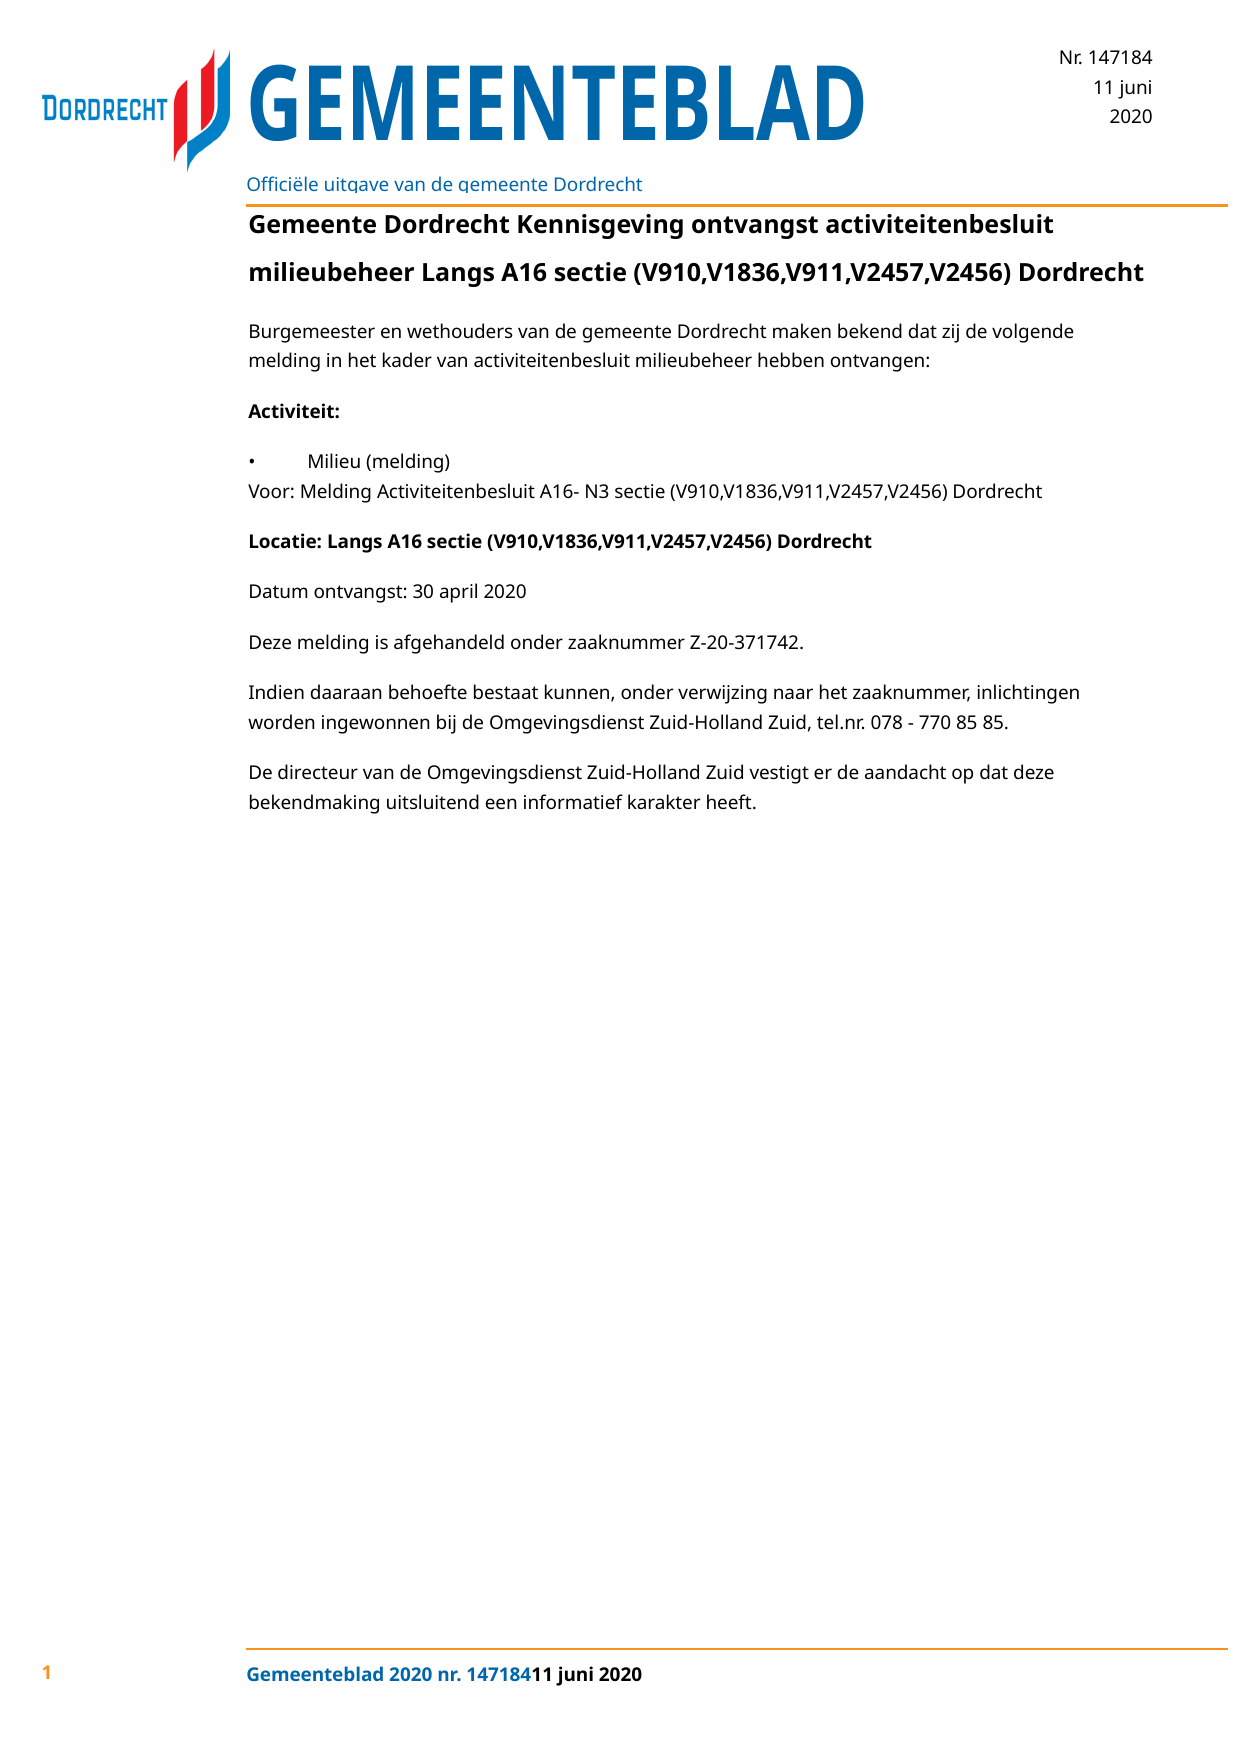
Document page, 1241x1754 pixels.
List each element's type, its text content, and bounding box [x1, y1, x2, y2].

text Datum ontvangst: 30 april 2020 [248, 579, 1152, 604]
picture [41, 47, 231, 172]
text Voor: Melding Activiteitenbesluit A16- N3 sectie (V910,V1836,V911,V2457,V2456) Dordrecht [248, 478, 1152, 504]
text Deze melding is afgehandeld onder zaaknummer Z-20-371742. [248, 629, 1152, 655]
text Indien daaraan behoefte bestaat kunnen, onder verwijzing naar het zaaknummer, inlichtingen worden ingewonnen bij de Omgevingsdienst Zuid-Holland Zuid, tel.nr. 078 - 770 85 85. [248, 679, 1152, 735]
text Burgemeester en wethouders van de gemeente Dordrecht maken bekend dat zij de volgende melding in het kader van activiteitenbesluit milieubeheer hebben ontvangen: [248, 318, 1152, 373]
text De directeur van de Omgevingsdienst Zuid-Holland Zuid vestigt er de aandacht op dat deze bekendmaking uitsluitend een informatief karakter heeft. [248, 759, 1152, 815]
text Activiteit: [248, 398, 1152, 424]
text Locatie: Langs A16 sectie (V910,V1836,V911,V2457,V2456) Dordrecht [248, 528, 1152, 554]
list Milieu (melding) [248, 448, 1152, 474]
text Gemeente Dordrecht Kennisgeving ontvangst activiteitenbesluit milieubeheer Langs A16 sectie (V910,V1836,V911,V2457,V2456) Dordrecht [248, 207, 1152, 288]
